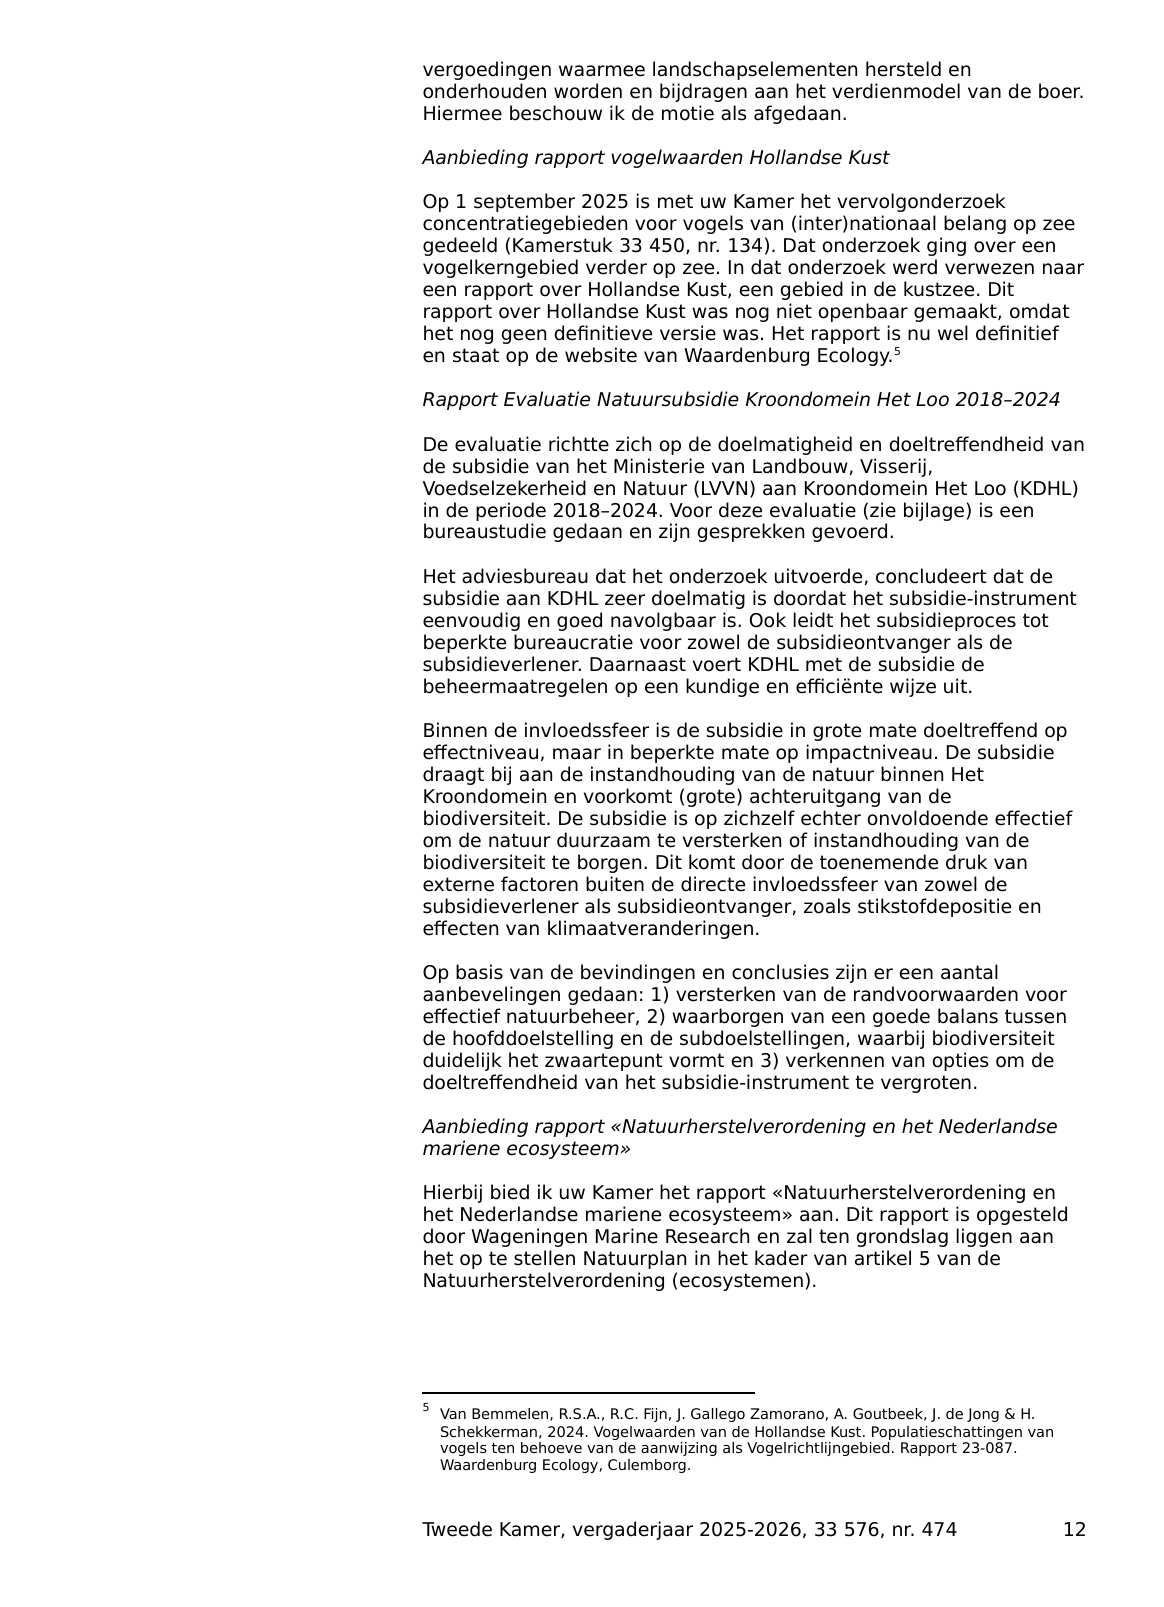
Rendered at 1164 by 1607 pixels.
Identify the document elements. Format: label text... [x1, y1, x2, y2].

text Op 1 september 2025 is met uw Kamer het vervolgonderzoek concentratiegebieden voor vogels van (inter)nationaal belang op zee gedeeld (Kamerstuk 33 450, nr. 134). Dat onderzoek ging over een vogelkerngebied verder op zee. In dat onderzoek werd verwezen naar een rapport over Hollandse Kust, een gebied in de kustzee. Dit rapport over Hollandse Kust was nog niet openbaar gemaakt, omdat het nog geen definitieve versie was. Het rapport is nu wel definitief en staat op de website van Waardenburg Ecology. [422, 191, 1087, 367]
subtitle Rapport Evaluatie Natuursubsidie Kroondomein Het Loo 2018–2024 [422, 389, 1087, 411]
text Het adviesbureau dat het onderzoek uitvoerde, concludeert dat de subsidie aan KDHL zeer doelmatig is doordat het subsidie-instrument eenvoudig en goed navolgbaar is. Ook leidt het subsidieproces tot beperkte bureaucratie voor zowel de subsidieontvanger als de subsidieverlener. Daarnaast voert KDHL met de subsidie de beheermaatregelen op een kundige en efficiënte wijze uit. [422, 566, 1087, 697]
text Van Bemmelen, R.S.A., R.C. Fijn, J. Gallego Zamorano, A. Goutbeek, J. de Jong & H. Schekkerman, 2024. Vogelwaarden van de Hollandse Kust. Populatieschattingen van vogels ten behoeve van de aanwijzing als Vogelrichtlijngebied. Rapport 23-087. Waardenburg Ecology, Culemborg. [422, 1402, 1087, 1474]
subtitle Aanbieding rapport vogelwaarden Hollandse Kust [422, 147, 1087, 169]
text Op basis van de bevindingen en conclusies zijn er een aantal aanbevelingen gedaan: 1) versterken van de randvoorwaarden voor effectief natuurbeheer, 2) waarborgen van een goede balans tussen de hoofddoelstelling en de subdoelstellingen, waarbij biodiversiteit duidelijk het zwaartepunt vormt en 3) verkennen van opties om de doeltreffendheid van het subsidie-instrument te vergroten. [422, 962, 1087, 1093]
text Binnen de invloedssfeer is de subsidie in grote mate doeltreffend op effectniveau, maar in beperkte mate op impactniveau. De subsidie draagt bij aan de instandhouding van de natuur binnen Het Kroondomein en voorkomt (grote) achteruitgang van de biodiversiteit. De subsidie is op zichzelf echter onvoldoende effectief om de natuur duurzaam te versterken of instandhouding van de biodiversiteit te borgen. Dit komt door de toenemende druk van externe factoren buiten de directe invloedssfeer van zowel de subsidieverlener als subsidieontvanger, zoals stikstofdepositie en effecten van klimaatveranderingen. [422, 720, 1087, 939]
text De evaluatie richtte zich op de doelmatigheid en doeltreffendheid van de subsidie van het Ministerie van Landbouw, Visserij, Voedselzekerheid en Natuur (LVVN) aan Kroondomein Het Loo (KDHL) in de periode 2018–2024. Voor deze evaluatie (zie bijlage) is een bureaustudie gedaan en zijn gesprekken gevoerd. [422, 433, 1087, 543]
text vergoedingen waarmee landschapselementen hersteld en onderhouden worden en bijdragen aan het verdienmodel van de boer. Hiermee beschouw ik de motie als afgedaan. [422, 59, 1087, 125]
text Hierbij bied ik uw Kamer het rapport «Natuurherstelverordening en het Nederlandse mariene ecosysteem» aan. Dit rapport is opgesteld door Wageningen Marine Research en zal ten grondslag liggen aan het op te stellen Natuurplan in het kader van artikel 5 van de Natuurherstelverordening (ecosystemen). [422, 1182, 1087, 1292]
subtitle Aanbieding rapport «Natuurherstelverordening en het Nederlandse mariene ecosysteem» [422, 1116, 1087, 1160]
